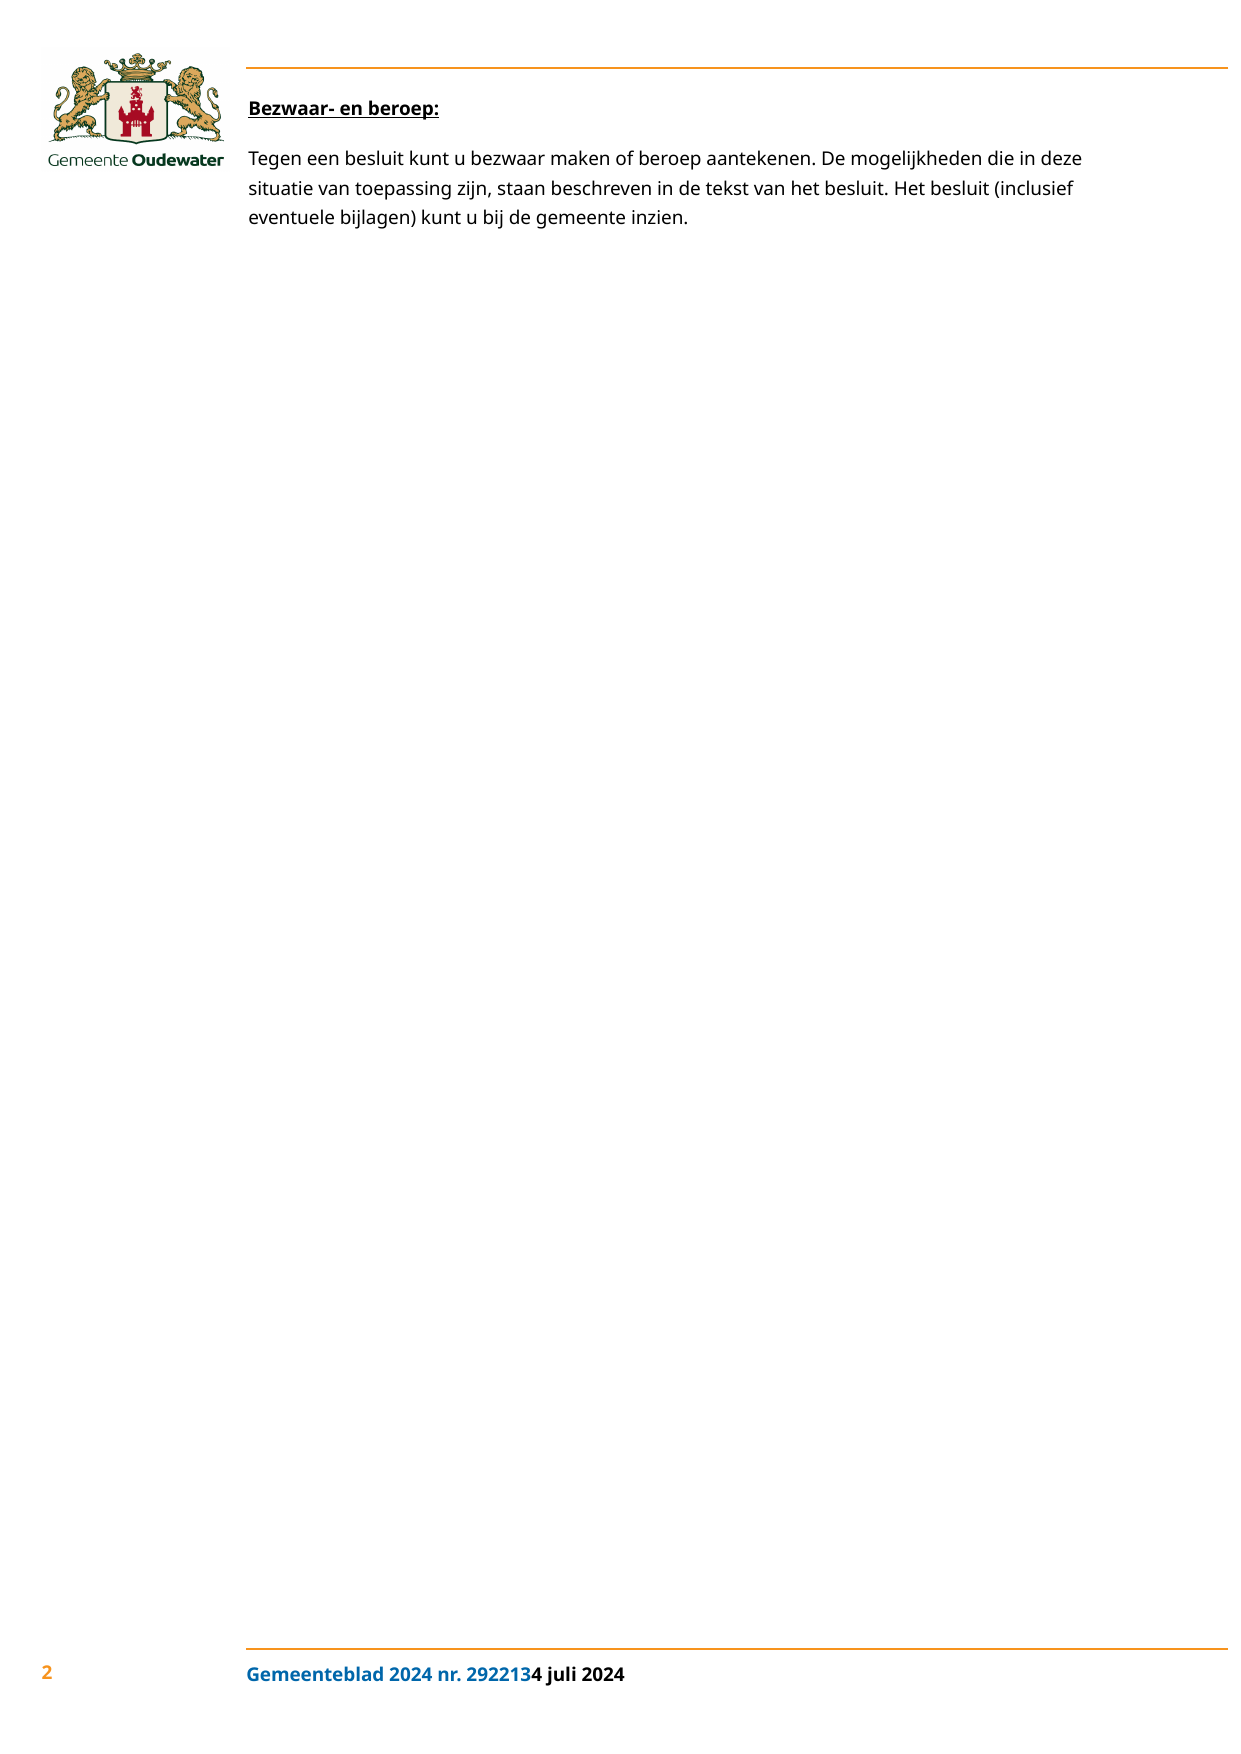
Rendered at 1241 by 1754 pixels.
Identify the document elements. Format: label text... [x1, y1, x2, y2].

picture [41, 47, 231, 172]
text Bezwaar- en beroep: [248, 95, 1152, 121]
text Tegen een besluit kunt u bezwaar maken of beroep aantekenen. De mogelijkheden die in deze situatie van toepassing zijn, staan beschreven in de tekst van het besluit. Het besluit (inclusief eventuele bijlagen) kunt u bij de gemeente inzien. [248, 145, 1152, 230]
